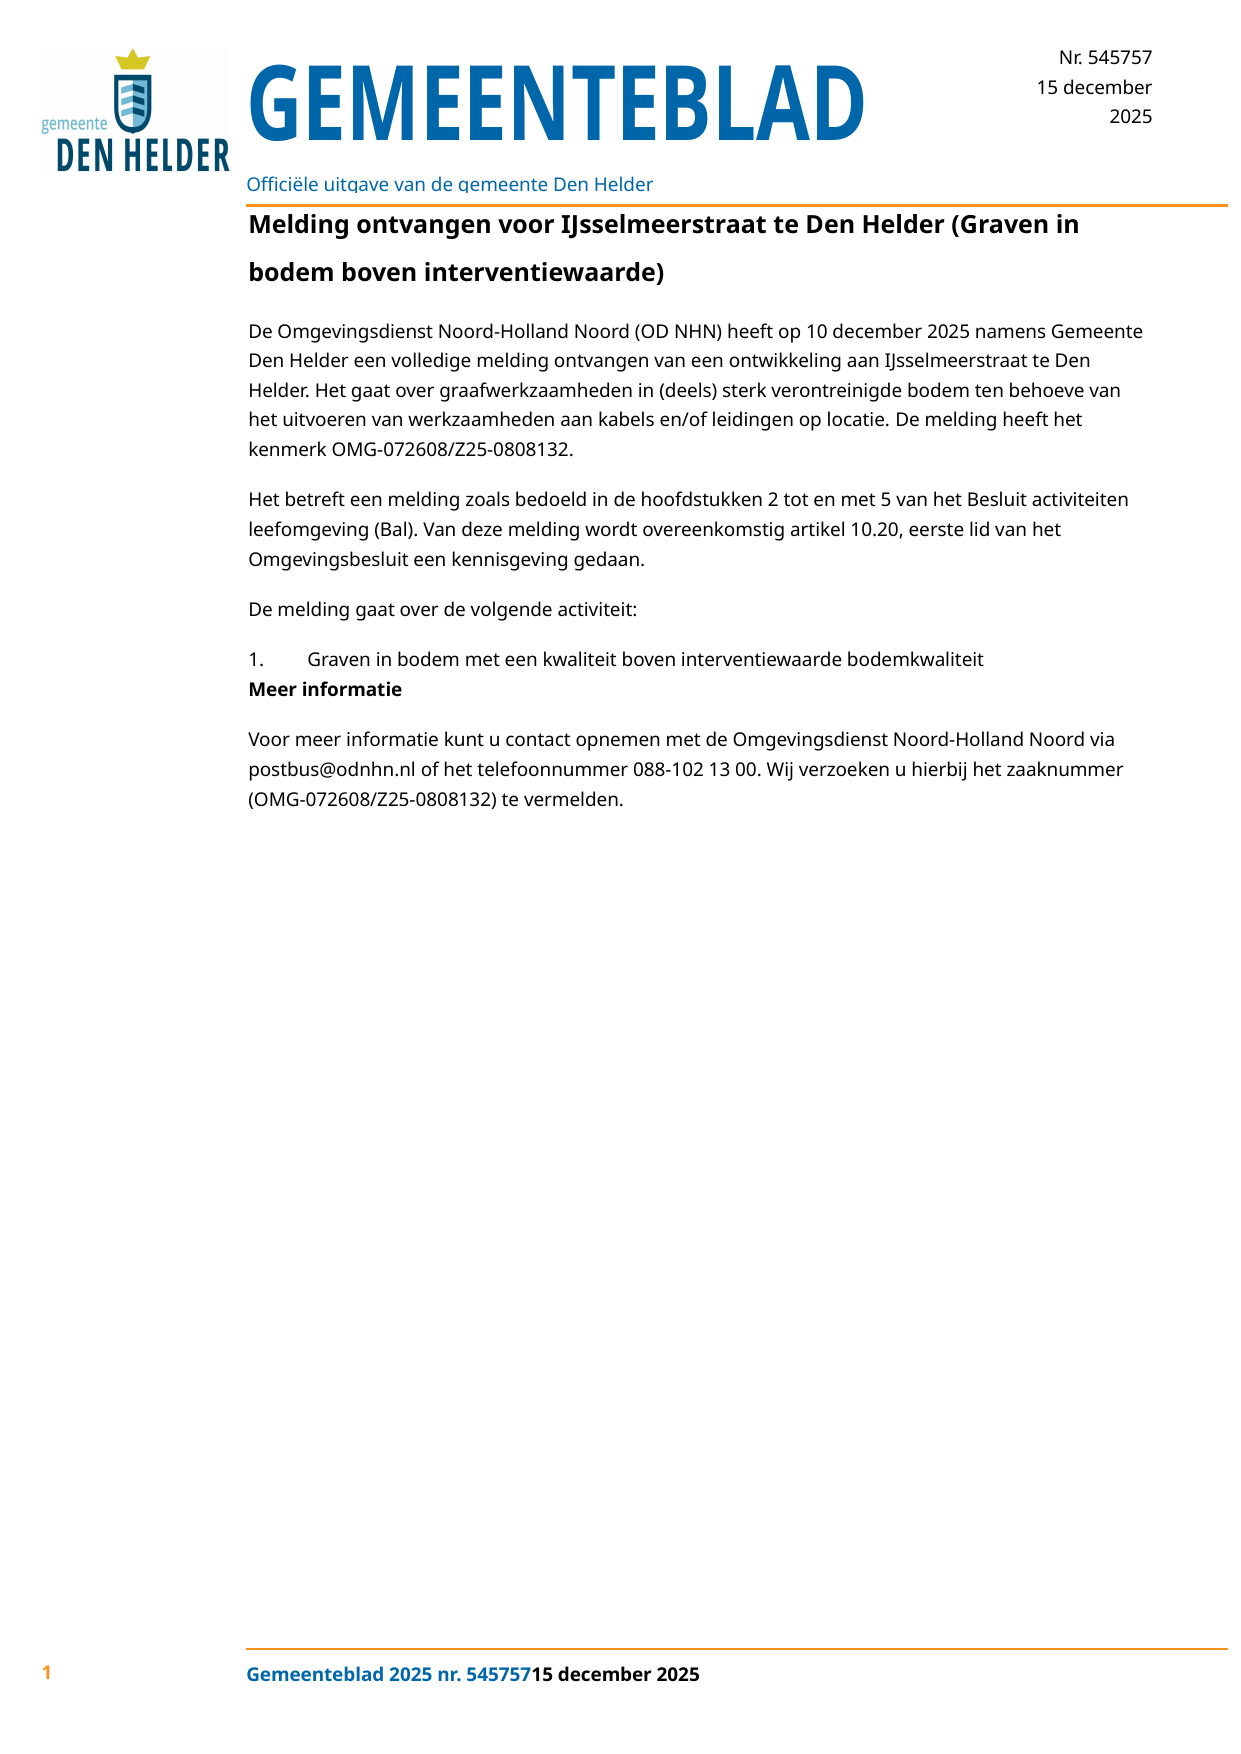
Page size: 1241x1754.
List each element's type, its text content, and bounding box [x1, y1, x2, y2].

text De Omgevingsdienst Noord-Holland Noord (OD NHN) heeft op 10 december 2025 namens Gemeente Den Helder een volledige melding ontvangen van een ontwikkeling aan IJsselmeerstraat te Den Helder. Het gaat over graafwerkzaamheden in (deels) sterk verontreinigde bodem ten behoeve van het uitvoeren van werkzaamheden aan kabels en/of leidingen op locatie. De melding heeft het kenmerk OMG-072608/Z25-0808132. [248, 318, 1152, 462]
picture [182, 144, 187, 165]
text Meer informatie [248, 676, 1152, 702]
text Melding ontvangen voor IJsselmeerstraat te Den Helder (Graven in bodem boven interventiewaarde) [248, 207, 1152, 288]
picture [63, 144, 68, 165]
text De melding gaat over de volgende activiteit: [248, 596, 1152, 622]
text Voor meer informatie kunt u contact opnemen met de Omgevingsdienst Noord-Holland Noord via postbus@odnhn.nl of het telefoonnummer 088-102 13 00. Wij verzoeken u hierbij het zaaknummer (OMG-072608/Z25-0808132) te vermelden. [248, 727, 1152, 812]
picture [130, 157, 135, 172]
picture [100, 154, 106, 172]
text Het betreft een melding zoals bedoeld in de hoofdstukken 2 tot en met 5 van het Besluit activiteiten leefomgeving (Bal). Van deze melding wordt overeenkomstig artikel 10.20, eerste lid van het Omgevingsbesluit een kennisgeving gedaan. [248, 487, 1152, 572]
list Graven in bodem met een kwaliteit boven interventiewaarde bodemkwaliteit [248, 647, 1152, 672]
picture [220, 160, 224, 172]
picture [41, 47, 231, 172]
